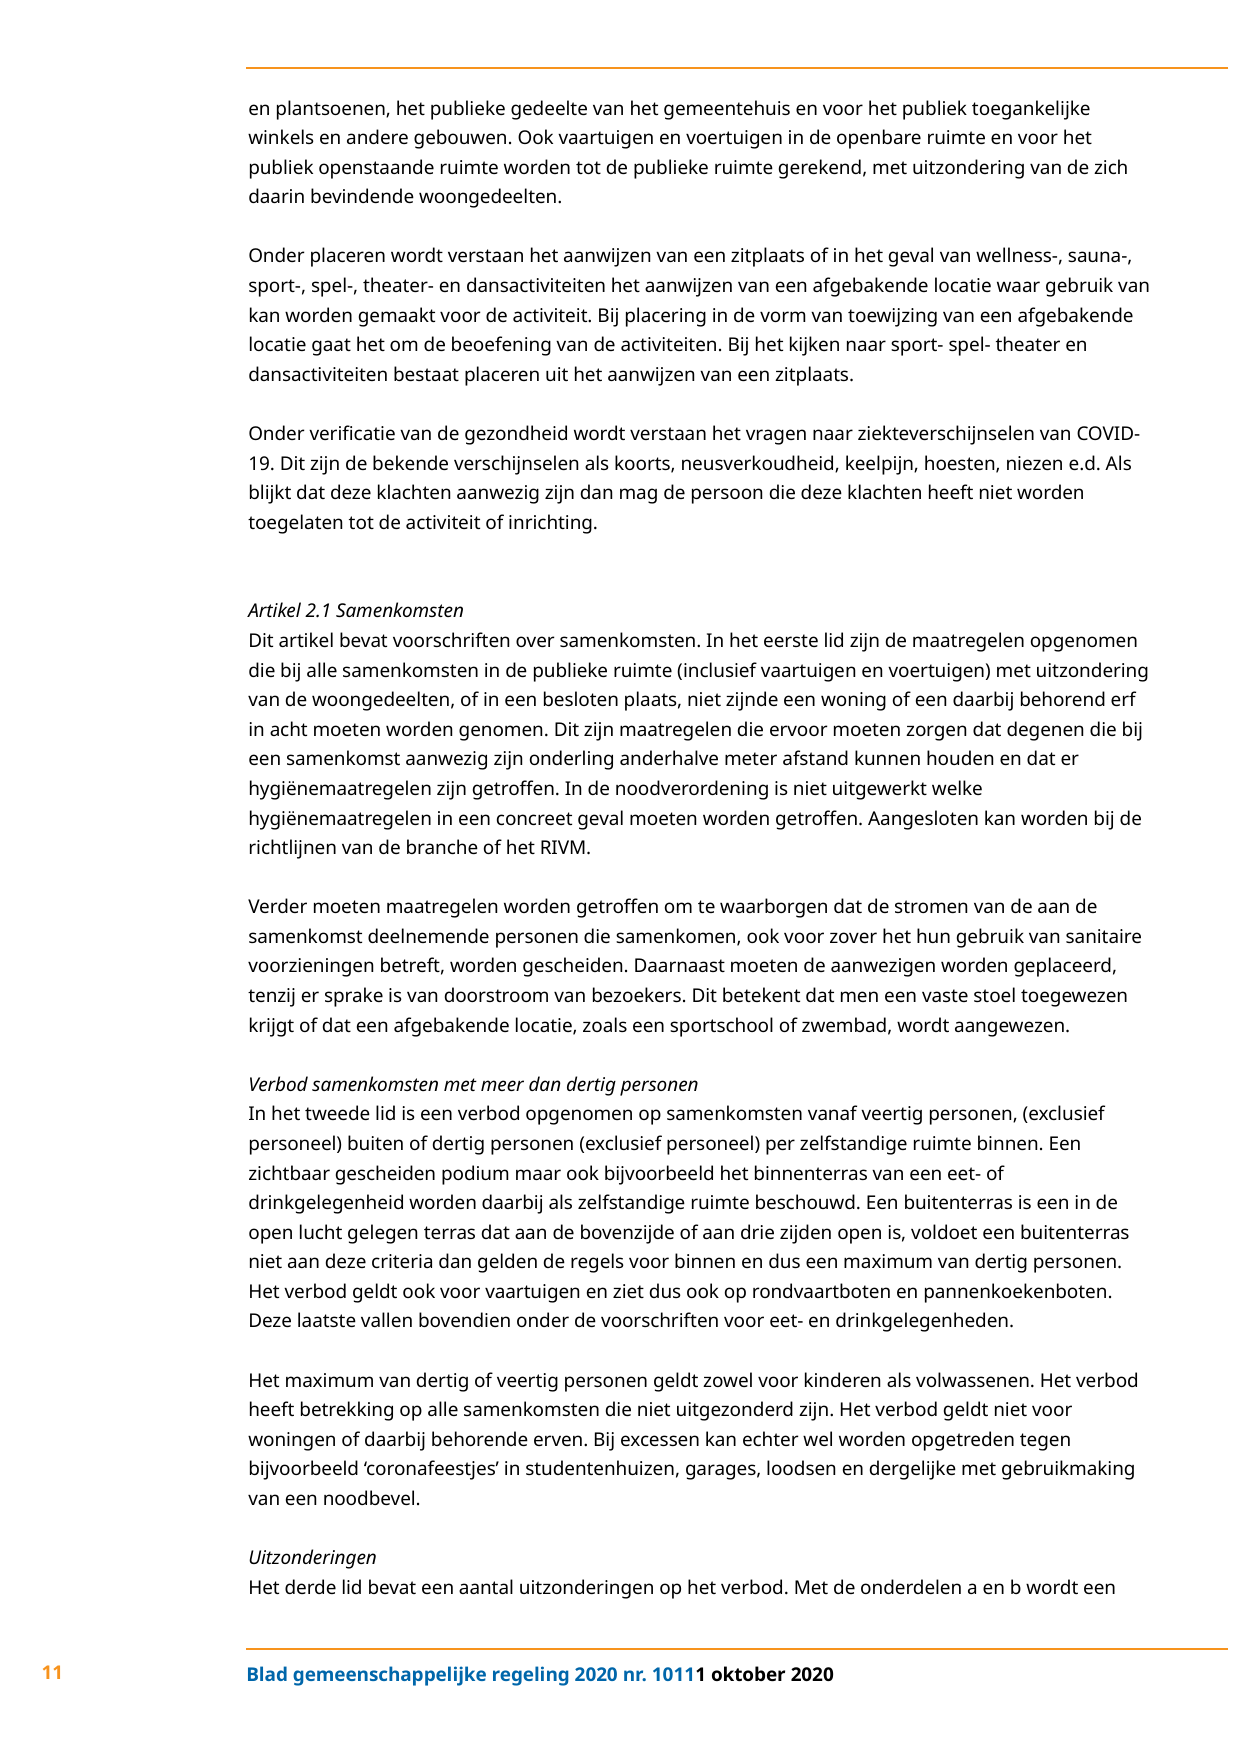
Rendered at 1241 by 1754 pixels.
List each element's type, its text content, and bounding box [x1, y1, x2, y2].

text In het tweede lid is een verbod opgenomen op samenkomsten vanaf veertig personen, (exclusief personeel) buiten of dertig personen (exclusief personeel) per zelfstandige ruimte binnen. Een zichtbaar gescheiden podium maar ook bijvoorbeeld het binnenterras van een eet- of drinkgelegenheid worden daarbij als zelfstandige ruimte beschouwd. Een buitenterras is een in de open lucht gelegen terras dat aan de bovenzijde of aan drie zijden open is, voldoet een buitenterras niet aan deze criteria dan gelden de regels voor binnen en dus een maximum van dertig personen. Het verbod geldt ook voor vaartuigen en ziet dus ook op rondvaartboten en pannenkoekenboten. Deze laatste vallen bovendien onder de voorschriften voor eet- en drinkgelegenheden. [248, 1101, 1152, 1333]
text Uitzonderingen [248, 1544, 1152, 1570]
text en plantsoenen, het publieke gedeelte van het gemeentehuis en voor het publiek toegankelijke winkels en andere gebouwen. Ook vaartuigen en voertuigen in de openbare ruimte en voor het publiek openstaande ruimte worden tot de publieke ruimte gerekend, met uitzondering van de zich daarin bevindende woongedeelten. [248, 95, 1152, 209]
picture [41, 47, 231, 172]
text Onder verificatie van de gezondheid wordt verstaan het vragen naar ziekteverschijnselen van COVID-19. Dit zijn de bekende verschijnselen als koorts, neusverkoudheid, keelpijn, hoesten, niezen e.d. Als blijkt dat deze klachten aanwezig zijn dan mag de persoon die deze klachten heeft niet worden toegelaten tot de activiteit of inrichting. [248, 420, 1152, 535]
text Dit artikel bevat voorschriften over samenkomsten. In het eerste lid zijn de maatregelen opgenomen die bij alle samenkomsten in de publieke ruimte (inclusief vaartuigen en voertuigen) met uitzondering van de woongedeelten, of in een besloten plaats, niet zijnde een woning of een daarbij behorend erf in acht moeten worden genomen. Dit zijn maatregelen die ervoor moeten zorgen dat degenen die bij een samenkomst aanwezig zijn onderling anderhalve meter afstand kunnen houden en dat er hygiënemaatregelen zijn getroffen. In de noodverordening is niet uitgewerkt welke hygiënemaatregelen in een concreet geval moeten worden getroffen. Aangesloten kan worden bij de richtlijnen van de branche of het RIVM. [248, 627, 1152, 860]
text Het maximum van dertig of veertig personen geldt zowel voor kinderen als volwassenen. Het verbod heeft betrekking op alle samenkomsten die niet uitgezonderd zijn. Het verbod geldt niet voor woningen of daarbij behorende erven. Bij excessen kan echter wel worden opgetreden tegen bijvoorbeeld ‘coronafeestjes’ in studentenhuizen, garages, loodsen en dergelijke met gebruikmaking van een noodbevel. [248, 1367, 1152, 1511]
text Het derde lid bevat een aantal uitzonderingen op het verbod. Met de onderdelen a en b wordt een [248, 1574, 1152, 1600]
text Verder moeten maatregelen worden getroffen om te waarborgen dat de stromen van de aan de samenkomst deelnemende personen die samenkomen, ook voor zover het hun gebruik van sanitaire voorzieningen betreft, worden gescheiden. Daarnaast moeten de aanwezigen worden geplaceerd, tenzij er sprake is van doorstroom van bezoekers. Dit betekent dat men een vaste stoel toegewezen krijgt of dat een afgebakende locatie, zoals een sportschool of zwembad, wordt aangewezen. [248, 893, 1152, 1038]
text Verbod samenkomsten met meer dan dertig personen [248, 1071, 1152, 1097]
text Onder placeren wordt verstaan het aanwijzen van een zitplaats of in het geval van wellness-, sauna-, sport-, spel-, theater- en dansactiviteiten het aanwijzen van een afgebakende locatie waar gebruik van kan worden gemaakt voor de activiteit. Bij placering in de vorm van toewijzing van een afgebakende locatie gaat het om de beoefening van de activiteiten. Bij het kijken naar sport- spel- theater en dansactiviteiten bestaat placeren uit het aanwijzen van een zitplaats. [248, 243, 1152, 387]
text Artikel 2.1 Samenkomsten [248, 598, 1152, 623]
